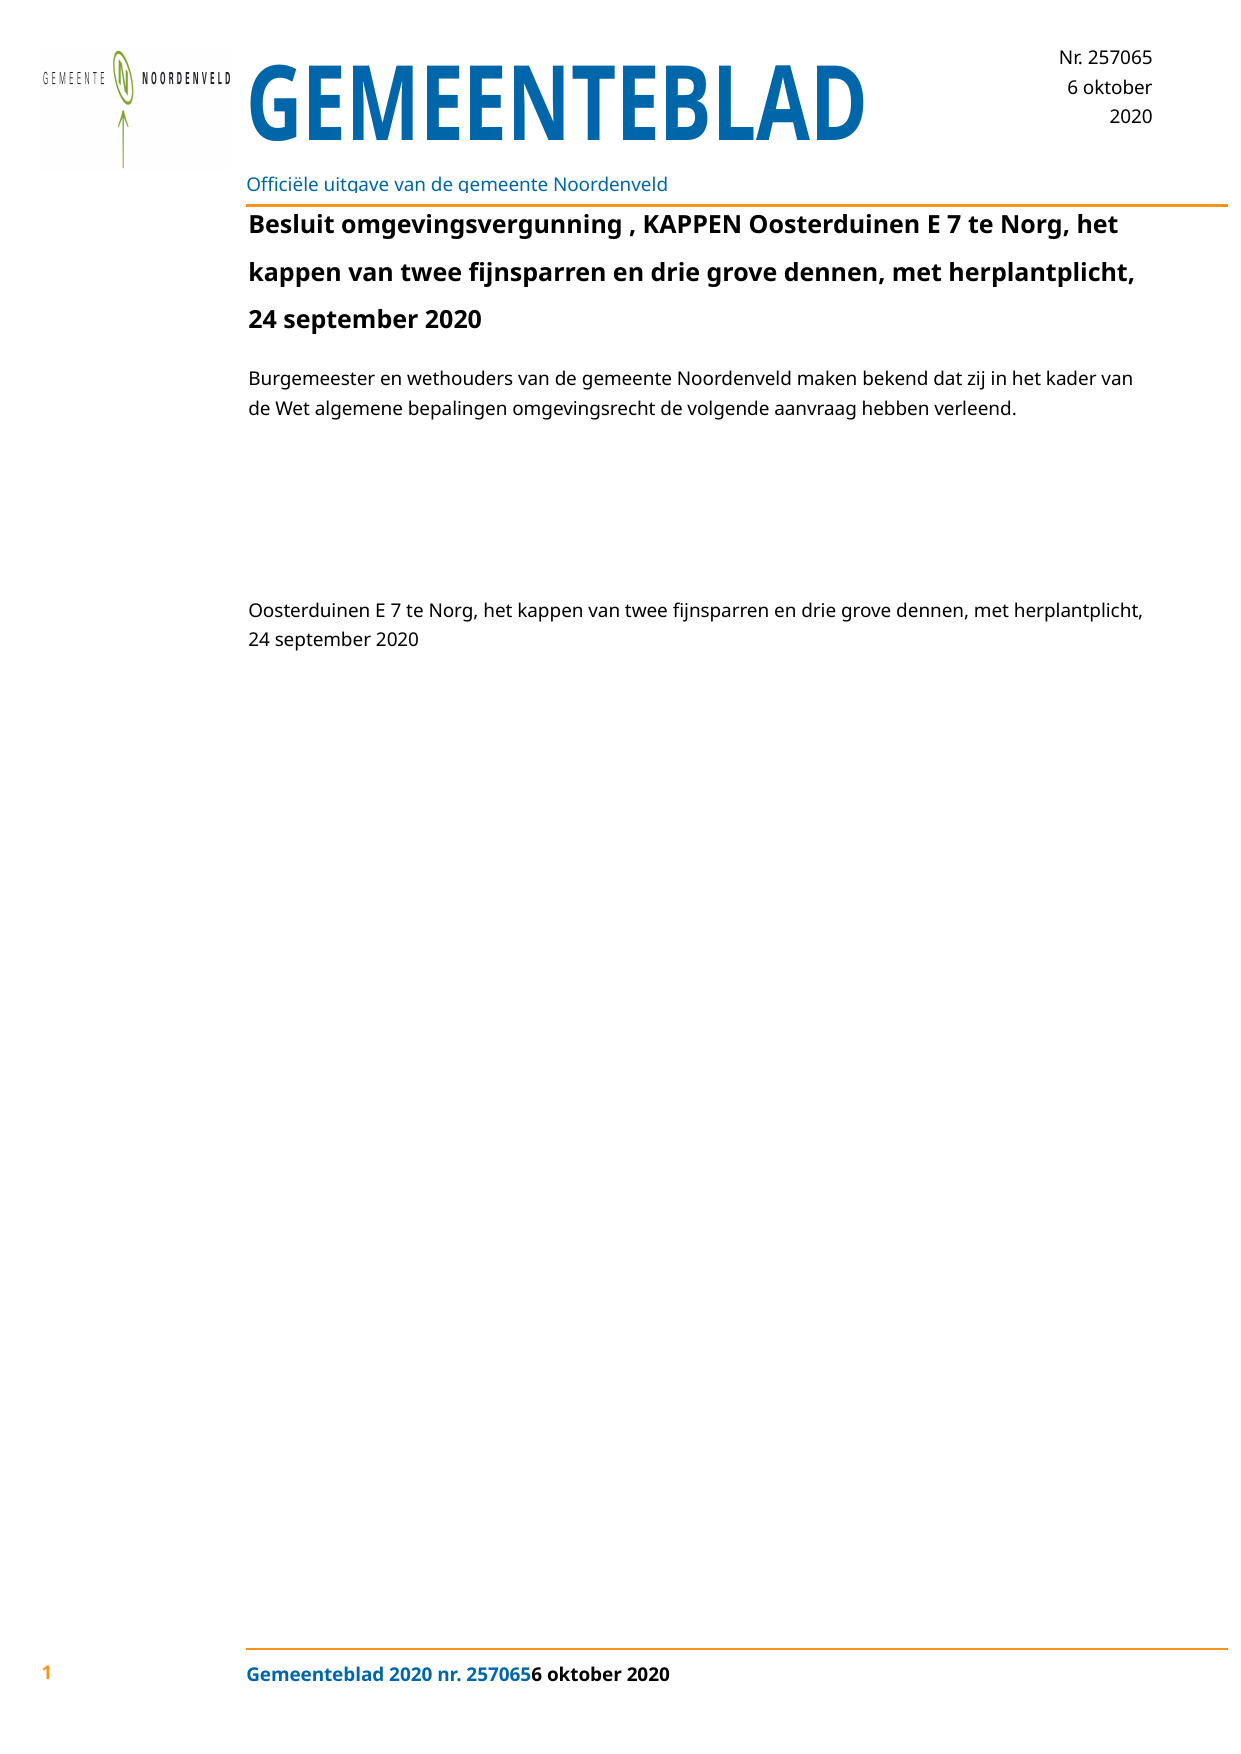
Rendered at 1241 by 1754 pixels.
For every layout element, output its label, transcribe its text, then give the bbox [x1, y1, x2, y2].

picture [41, 47, 231, 172]
text Burgemeester en wethouders van de gemeente Noordenveld maken bekend dat zij in het kader van de Wet algemene bepalingen omgevingsrecht de volgende aanvraag hebben verleend. [248, 366, 1152, 421]
text Besluit omgevingsvergunning , KAPPEN Oosterduinen E 7 te Norg, het kappen van twee fijnsparren en drie grove dennen, met herplantplicht, 24 september 2020 [248, 207, 1152, 336]
text Oosterduinen E 7 te Norg, het kappen van twee fijnsparren en drie grove dennen, met herplantplicht, 24 september 2020 [248, 597, 1152, 652]
